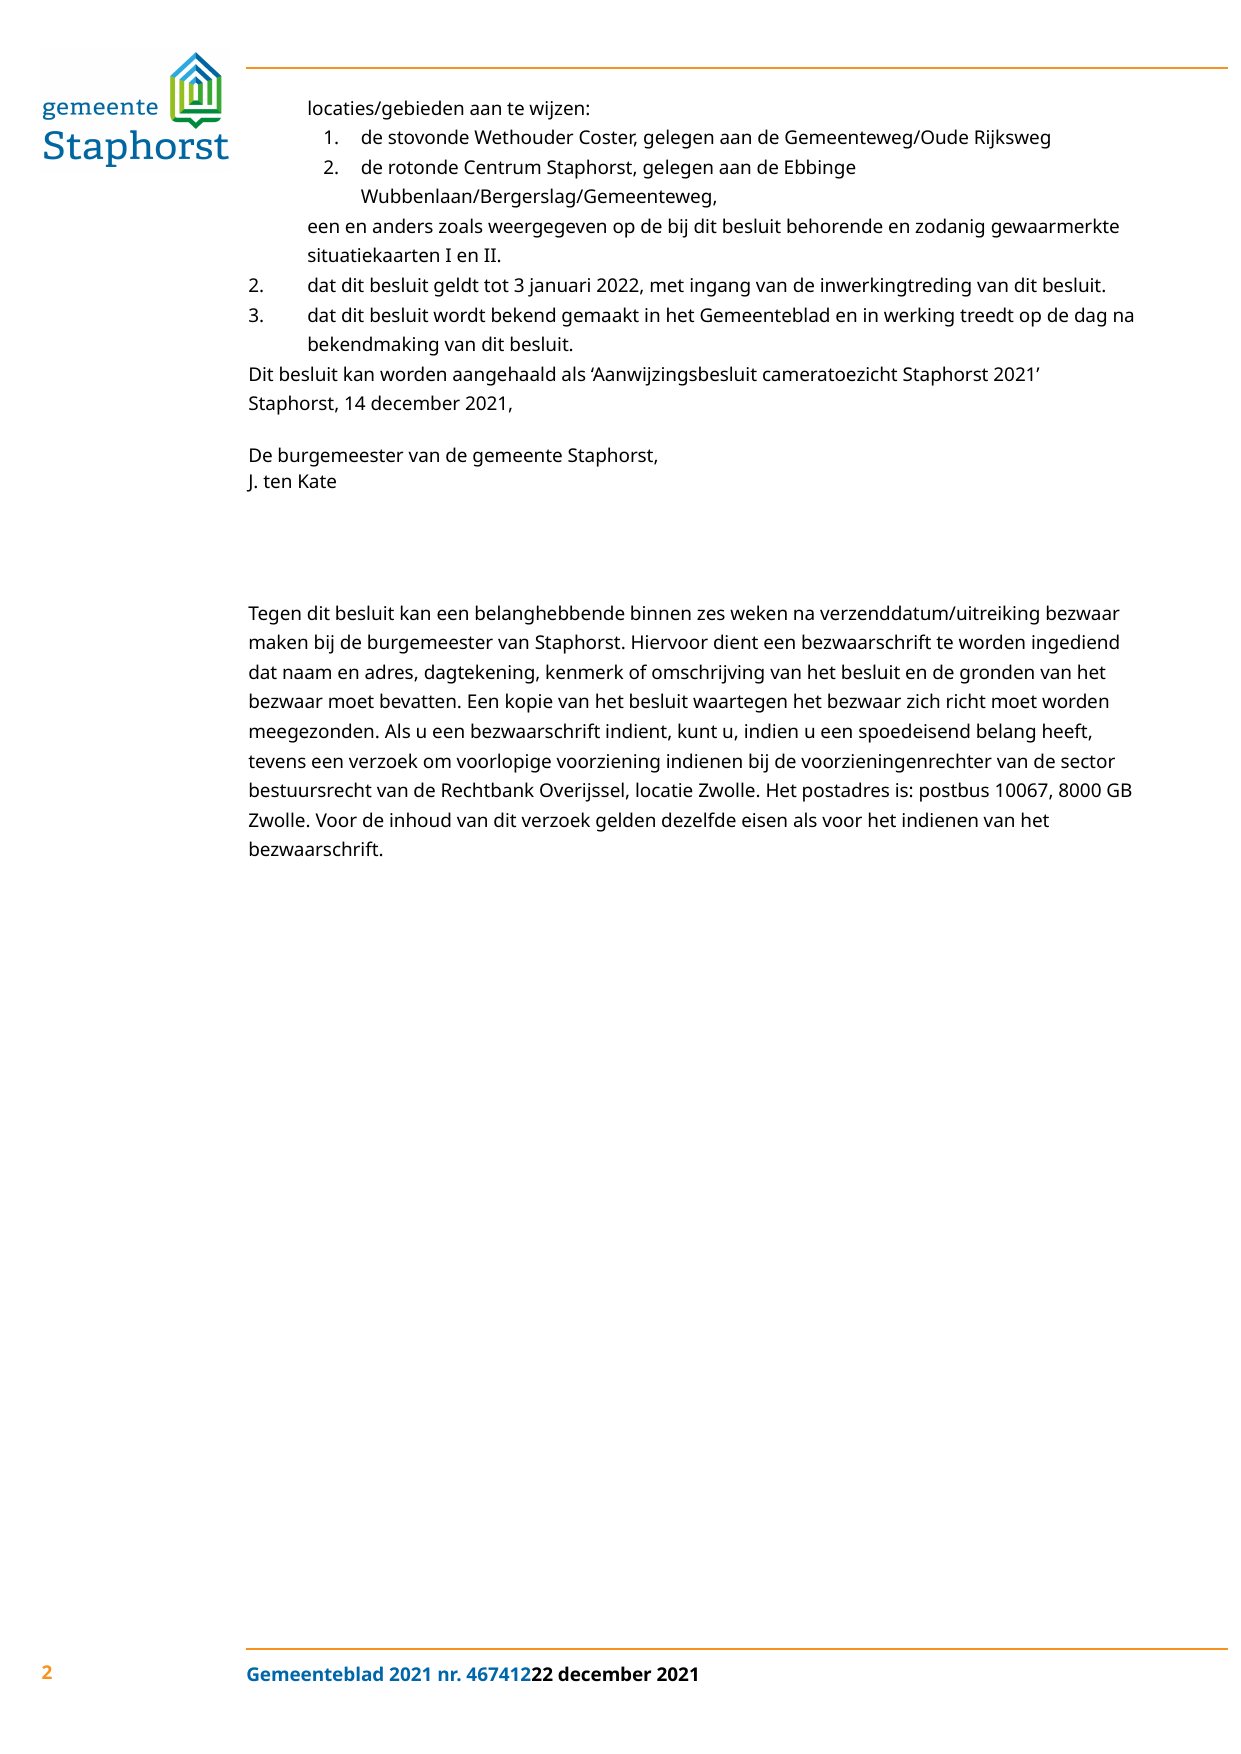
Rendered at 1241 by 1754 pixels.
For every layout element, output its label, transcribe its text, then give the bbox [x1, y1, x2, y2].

text Staphorst, 14 december 2021, [248, 391, 1152, 416]
text Dit besluit kan worden aangehaald als ‘Aanwijzingsbesluit cameratoezicht Staphorst 2021’ [248, 361, 1152, 387]
list de stovonde Wethouder Coster, gelegen aan de Gemeenteweg/Oude Rijksweg [323, 124, 1152, 150]
text J. ten Kate [248, 468, 1152, 493]
list dat dit besluit geldt tot 3 januari 2022, met ingang van de inwerkingtreding van dit besluit. [248, 272, 1152, 298]
picture [41, 47, 231, 172]
list dat dit besluit wordt bekend gemaakt in het Gemeenteblad en in werking treedt op de dag na bekendmaking van dit besluit. [248, 302, 1152, 357]
text Tegen dit besluit kan een belanghebbende binnen zes weken na verzenddatum/uitreiking bezwaar maken bij de burgemeester van Staphorst. Hiervoor dient een bezwaarschrift te worden ingediend dat naam en adres, dagtekening, kenmerk of omschrijving van het besluit en de gronden van het bezwaar moet bevatten. Een kopie van het besluit waartegen het bezwaar zich richt moet worden meegezonden. Als u een bezwaarschrift indient, kunt u, indien u een spoedeisend belang heeft, tevens een verzoek om voorlopige voorziening indienen bij de voorzieningenrechter van de sector bestuursrecht van de Rechtbank Overijssel, locatie Zwolle. Het postadres is: postbus 10067, 8000 GB Zwolle. Voor de inhoud van dit verzoek gelden dezelfde eisen als voor het indienen van het bezwaarschrift. [248, 600, 1152, 862]
text De burgemeester van de gemeente Staphorst, [248, 442, 1152, 468]
list locaties/gebieden aan te wijzen: [248, 95, 1152, 121]
list de rotonde Centrum Staphorst, gelegen aan de Ebbinge Wubbenlaan/Bergerslag/Gemeenteweg, [323, 154, 1152, 209]
list een en anders zoals weergegeven op de bij dit besluit behorende en zodanig gewaarmerkte situatiekaarten I en II. [248, 213, 1152, 268]
